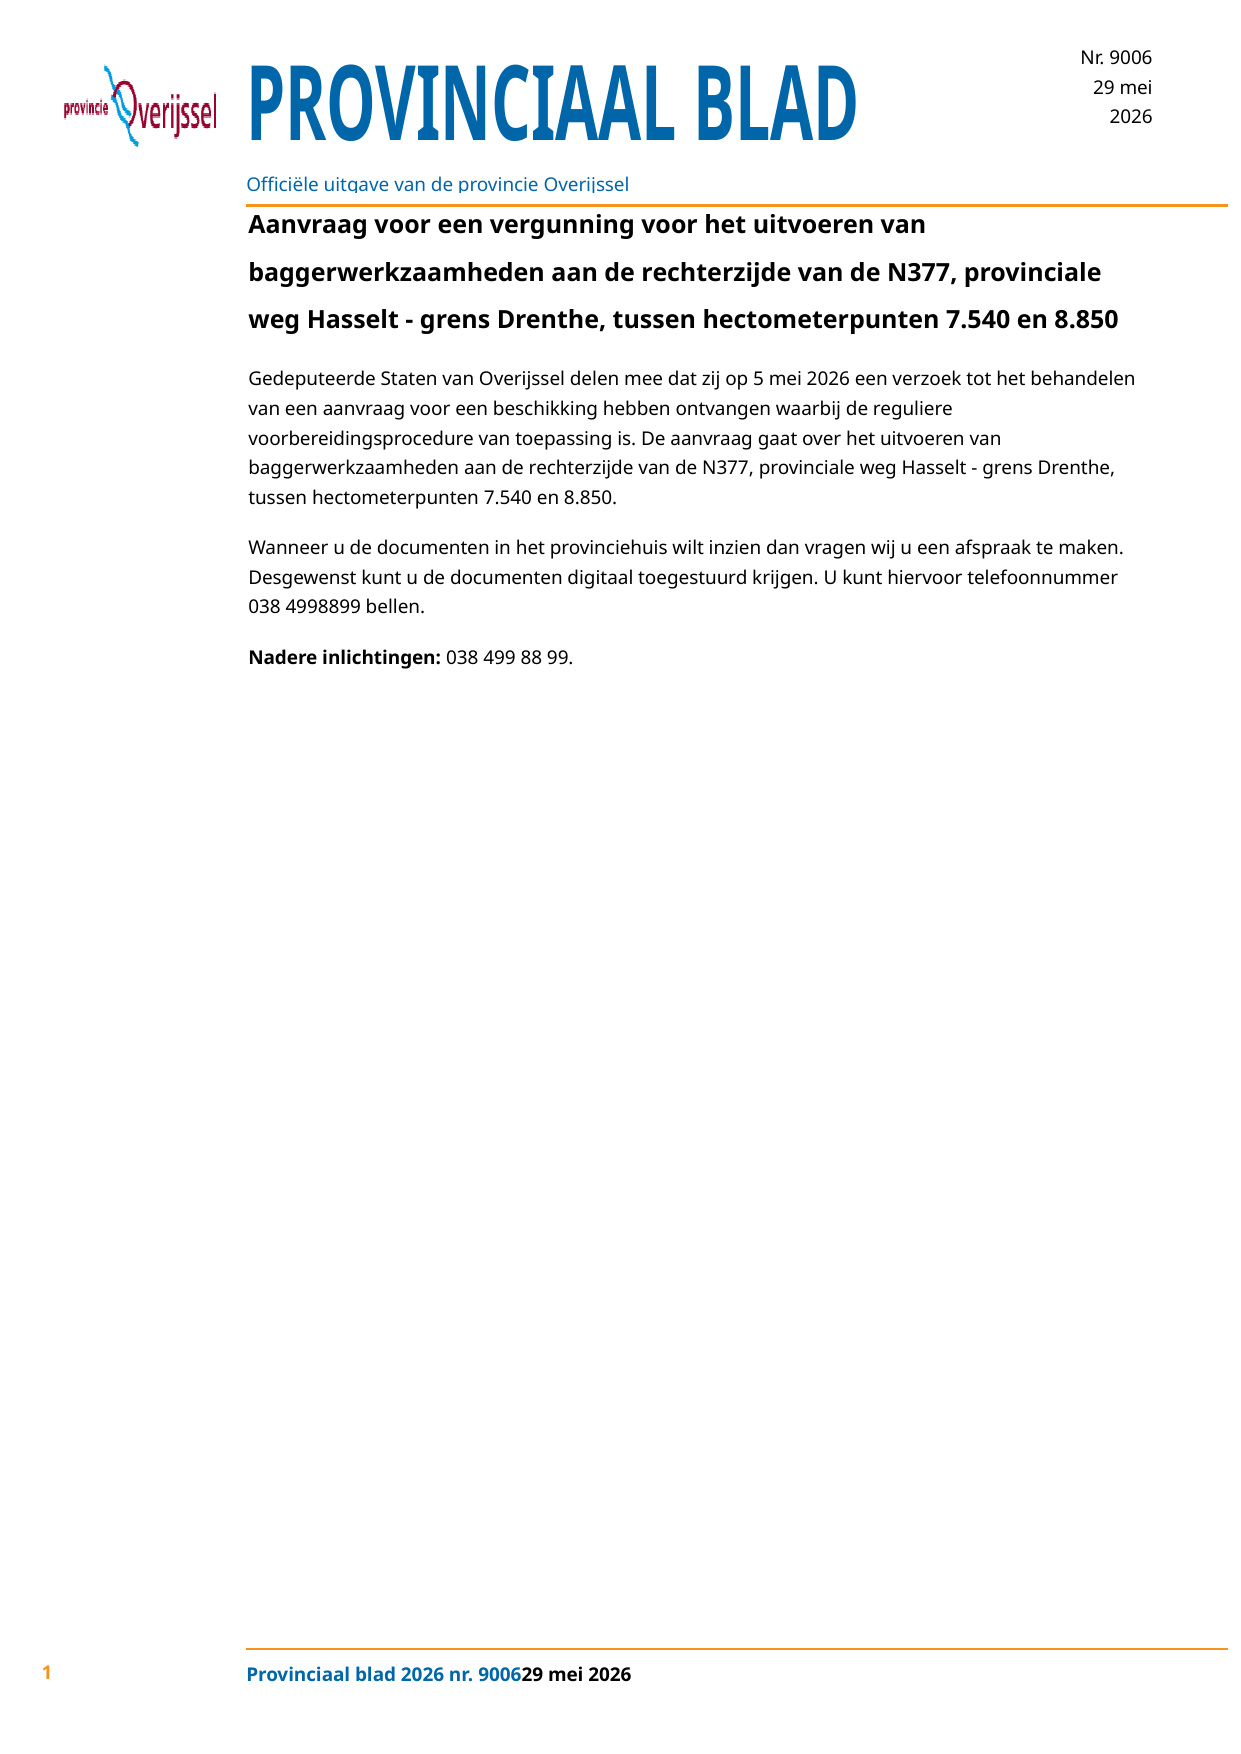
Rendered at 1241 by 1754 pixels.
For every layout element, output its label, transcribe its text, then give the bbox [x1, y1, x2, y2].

text Gedeputeerde Staten van Overijssel delen mee dat zij op 5 mei 2026 een verzoek tot het behandelen van een aanvraag voor een beschikking hebben ontvangen waarbij de reguliere voorbereidingsprocedure van toepassing is. De aanvraag gaat over het uitvoeren van baggerwerkzaamheden aan de rechterzijde van de N377, provinciale weg Hasselt - grens Drenthe, tussen hectometerpunten 7.540 en 8.850. [248, 366, 1152, 509]
text Nadere inlichtingen: 038 499 88 99. [248, 644, 1152, 669]
text Aanvraag voor een vergunning voor het uitvoeren van baggerwerkzaamheden aan de rechterzijde van de N377, provinciale weg Hasselt - grens Drenthe, tussen hectometerpunten 7.540 en 8.850 [248, 207, 1152, 336]
picture [41, 47, 231, 172]
text Wanneer u de documenten in het provinciehuis wilt inzien dan vragen wij u een afspraak te maken. Desgewenst kunt u de documenten digitaal toegestuurd krijgen. U kunt hiervoor telefoonnummer 038 4998899 bellen. [248, 534, 1152, 619]
